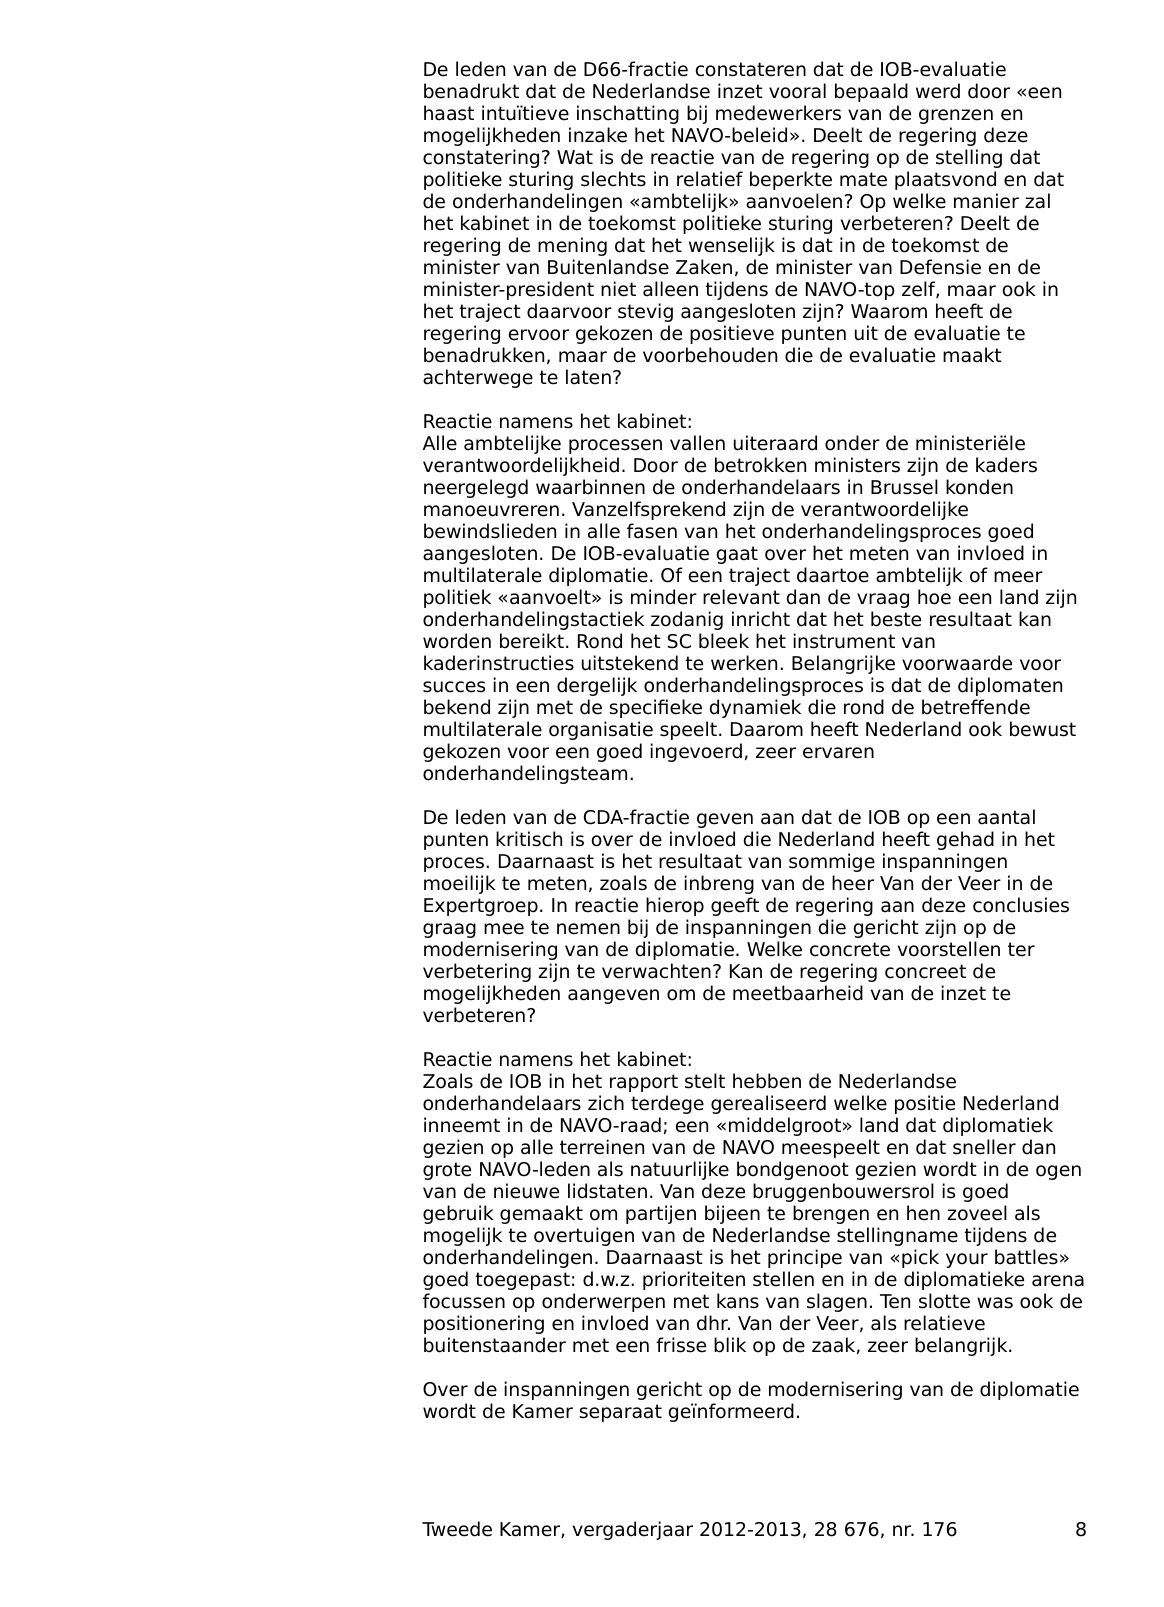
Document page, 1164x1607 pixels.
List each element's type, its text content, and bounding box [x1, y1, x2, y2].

text Zoals de IOB in het rapport stelt hebben de Nederlandse onderhandelaars zich terdege gerealiseerd welke positie Nederland inneemt in de NAVO-raad; een «middelgroot» land dat diplomatiek gezien op alle terreinen van de NAVO meespeelt en dat sneller dan grote NAVO-leden als natuurlijke bondgenoot gezien wordt in de ogen van de nieuwe lidstaten. Van deze bruggenbouwersrol is goed gebruik gemaakt om partijen bijeen te brengen en hen zoveel als mogelijk te overtuigen van de Nederlandse stellingname tijdens de onderhandelingen. Daarnaast is het principe van «pick your battles» goed toegepast: d.w.z. prioriteiten stellen en in de diplomatieke arena focussen op onderwerpen met kans van slagen. Ten slotte was ook de positionering en invloed van dhr. Van der Veer, als relatieve buitenstaander met een frisse blik op de zaak, zeer belangrijk. [422, 1071, 1087, 1356]
text Reactie namens het kabinet: [422, 1049, 1087, 1071]
text Reactie namens het kabinet: [422, 411, 1087, 433]
text Over de inspanningen gericht op de modernisering van de diplomatie wordt de Kamer separaat geïnformeerd. [422, 1379, 1087, 1423]
text Alle ambtelijke processen vallen uiteraard onder de ministeriële verantwoordelijkheid. Door de betrokken ministers zijn de kaders neergelegd waarbinnen de onderhandelaars in Brussel konden manoeuvreren. Vanzelfsprekend zijn de verantwoordelijke bewindslieden in alle fasen van het onderhandelingsproces goed aangesloten. De IOB-evaluatie gaat over het meten van invloed in multilaterale diplomatie. Of een traject daartoe ambtelijk of meer politiek «aanvoelt» is minder relevant dan de vraag hoe een land zijn onderhandelingstactiek zodanig inricht dat het beste resultaat kan worden bereikt. Rond het SC bleek het instrument van kaderinstructies uitstekend te werken. Belangrijke voorwaarde voor succes in een dergelijk onderhandelingsproces is dat de diplomaten bekend zijn met de specifieke dynamiek die rond de betreffende multilaterale organisatie speelt. Daarom heeft Nederland ook bewust gekozen voor een goed ingevoerd, zeer ervaren onderhandelingsteam. [422, 433, 1087, 784]
text De leden van de D66-fractie constateren dat de IOB-evaluatie benadrukt dat de Nederlandse inzet vooral bepaald werd door «een haast intuïtieve inschatting bij medewerkers van de grenzen en mogelijkheden inzake het NAVO-beleid». Deelt de regering deze constatering? Wat is de reactie van de regering op de stelling dat politieke sturing slechts in relatief beperkte mate plaatsvond en dat de onderhandelingen «ambtelijk» aanvoelen? Op welke manier zal het kabinet in de toekomst politieke sturing verbeteren? Deelt de regering de mening dat het wenselijk is dat in de toekomst de minister van Buitenlandse Zaken, de minister van Defensie en de minister-president niet alleen tijdens de NAVO-top zelf, maar ook in het traject daarvoor stevig aangesloten zijn? Waarom heeft de regering ervoor gekozen de positieve punten uit de evaluatie te benadrukken, maar de voorbehouden die de evaluatie maakt achterwege te laten? [422, 59, 1087, 389]
text De leden van de CDA-fractie geven aan dat de IOB op een aantal punten kritisch is over de invloed die Nederland heeft gehad in het proces. Daarnaast is het resultaat van sommige inspanningen moeilijk te meten, zoals de inbreng van de heer Van der Veer in de Expertgroep. In reactie hierop geeft de regering aan deze conclusies graag mee te nemen bij de inspanningen die gericht zijn op de modernisering van de diplomatie. Welke concrete voorstellen ter verbetering zijn te verwachten? Kan de regering concreet de mogelijkheden aangeven om de meetbaarheid van de inzet te verbeteren? [422, 807, 1087, 1027]
